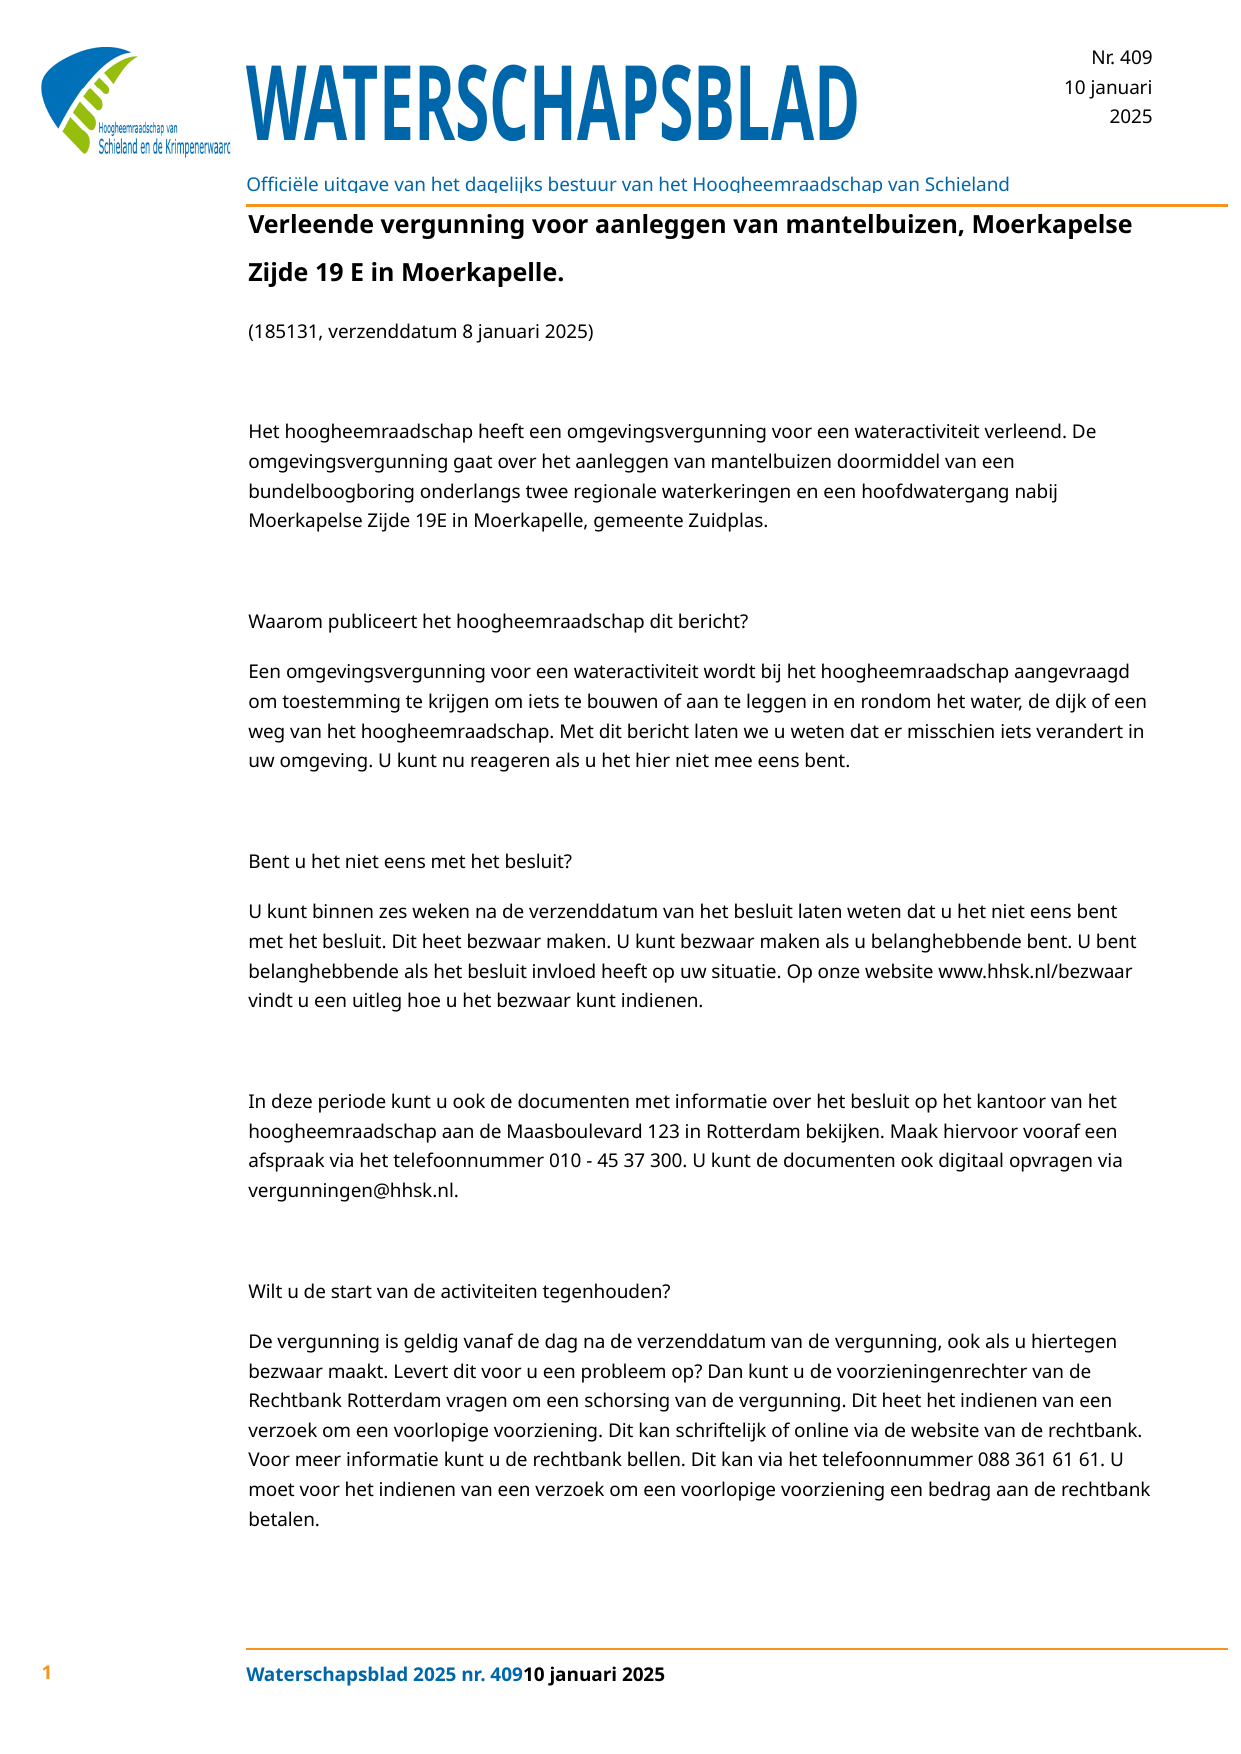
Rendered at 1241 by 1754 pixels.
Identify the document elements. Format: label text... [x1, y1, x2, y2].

text Waarom publiceert het hoogheemraadschap dit bericht? [248, 608, 1152, 634]
text Wilt u de start van de activiteiten tegenhouden? [248, 1278, 1152, 1304]
text Een omgevingsvergunning voor een wateractiviteit wordt bij het hoogheemraadschap aangevraagd om toestemming te krijgen om iets te bouwen of aan te leggen in en rondom het water, de dijk of een weg van het hoogheemraadschap. Met dit bericht laten we u weten dat er misschien iets verandert in uw omgeving. U kunt nu reageren als u het hier niet mee eens bent. [248, 659, 1152, 773]
text Het hoogheemraadschap heeft een omgevingsvergunning voor een wateractiviteit verleend. De omgevingsvergunning gaat over het aanleggen van mantelbuizen doormiddel van een bundelboogboring onderlangs twee regionale waterkeringen en een hoofdwatergang nabij Moerkapelse Zijde 19E in Moerkapelle, gemeente Zuidplas. [248, 419, 1152, 533]
text Bent u het niet eens met het besluit? [248, 848, 1152, 874]
text U kunt binnen zes weken na de verzenddatum van het besluit laten weten dat u het niet eens bent met het besluit. Dit heet bezwaar maken. U kunt bezwaar maken als u belanghebbende bent. U bent belanghebbende als het besluit invloed heeft op uw situatie. Op onze website www.hhsk.nl/bezwaar vindt u een uitleg hoe u het bezwaar kunt indienen. [248, 899, 1152, 1013]
text In deze periode kunt u ook de documenten met informatie over het besluit op het kantoor van het hoogheemraadschap aan de Maasboulevard 123 in Rotterdam bekijken. Maak hiervoor vooraf een afspraak via het telefoonnummer 010 - 45 37 300. U kunt de documenten ook digitaal opvragen via vergunningen@hhsk.nl. [248, 1088, 1152, 1203]
picture [41, 47, 231, 172]
text (185131, verzenddatum 8 januari 2025) [248, 318, 1152, 344]
text De vergunning is geldig vanaf de dag na de verzenddatum van de vergunning, ook als u hiertegen bezwaar maakt. Levert dit voor u een probleem op? Dan kunt u de voorzieningenrechter van de Rechtbank Rotterdam vragen om een schorsing van de vergunning. Dit heet het indienen van een verzoek om een voorlopige voorziening. Dit kan schriftelijk of online via de website van de rechtbank. Voor meer informatie kunt u de rechtbank bellen. Dit kan via het telefoonnummer 088 361 61 61. U moet voor het indienen van een verzoek om een voorlopige voorziening een bedrag aan de rechtbank betalen. [248, 1328, 1152, 1532]
text Verleende vergunning voor aanleggen van mantelbuizen, Moerkapelse Zijde 19 E in Moerkapelle. [248, 207, 1152, 288]
